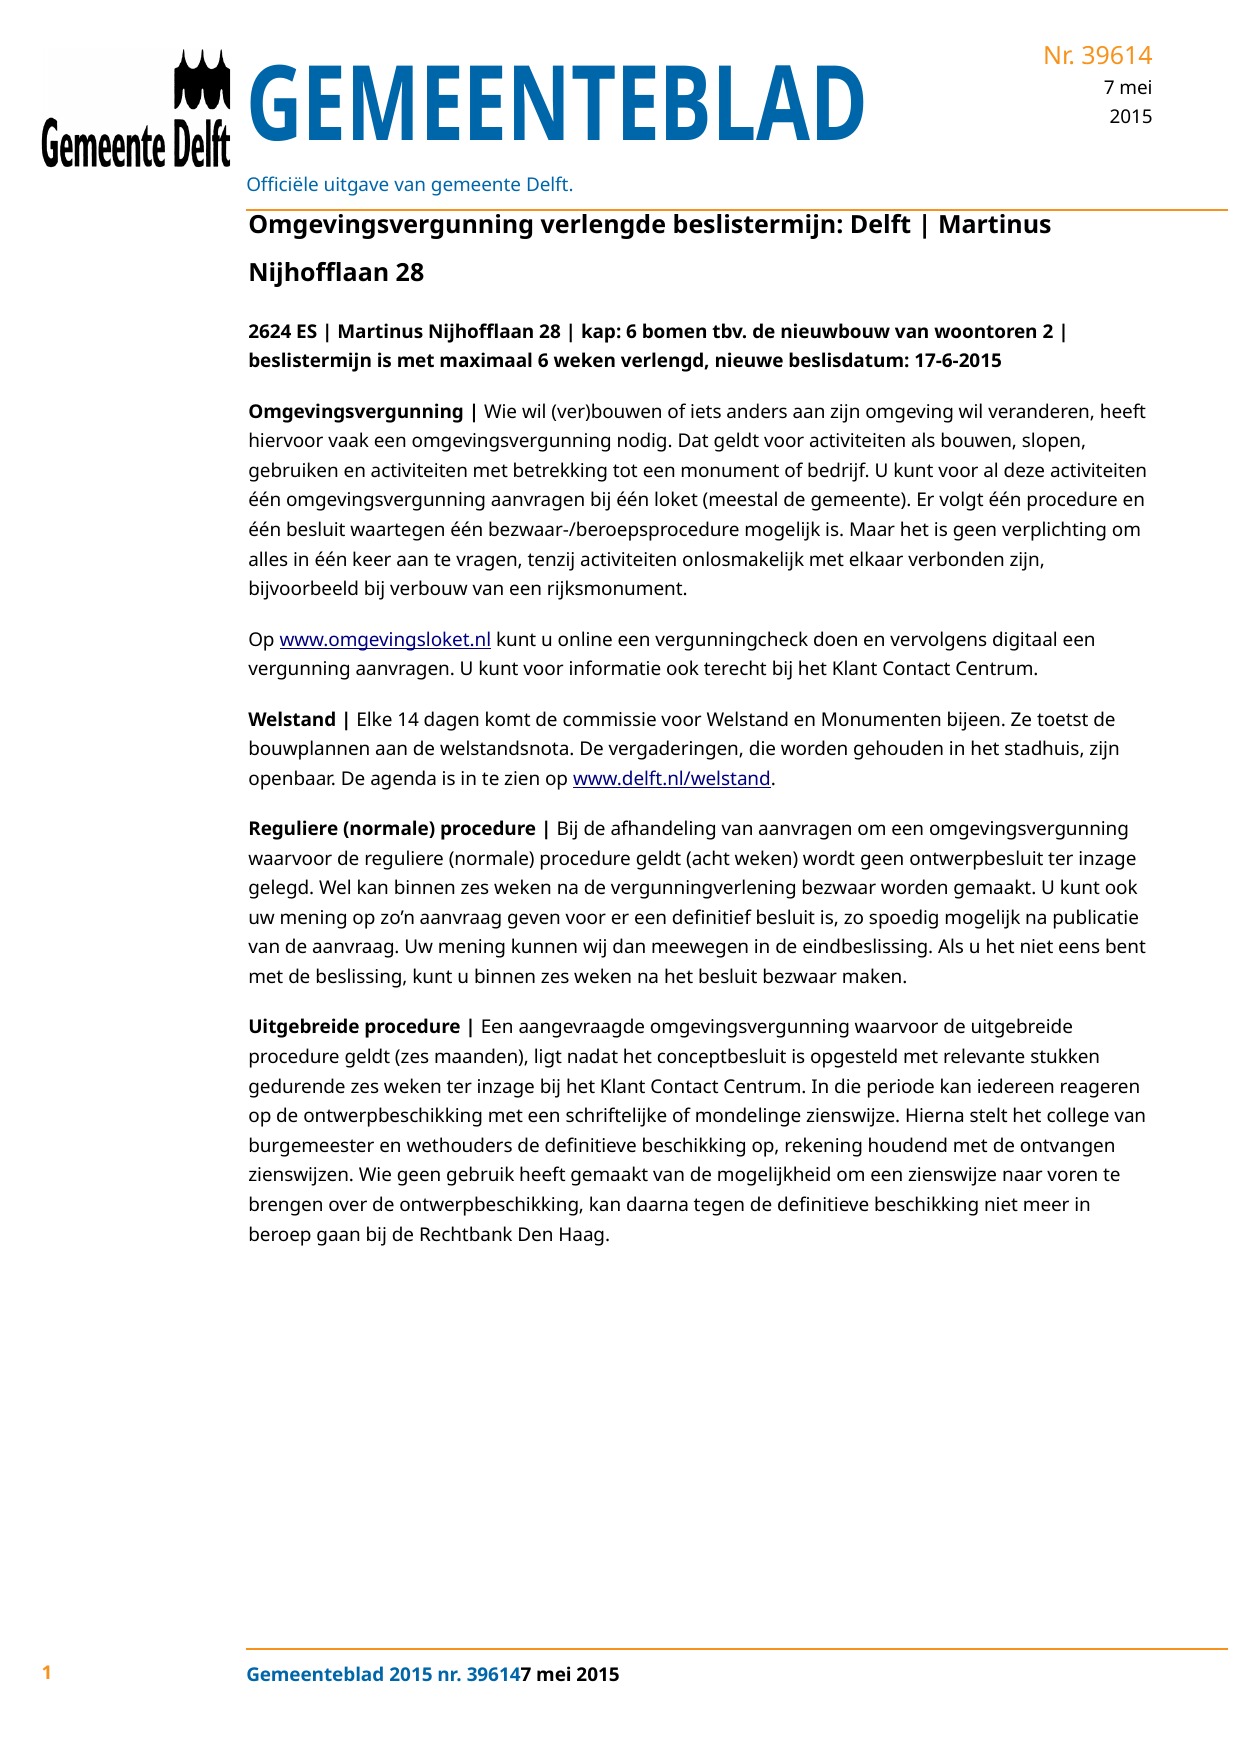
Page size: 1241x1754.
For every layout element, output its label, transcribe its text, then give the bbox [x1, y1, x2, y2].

text Op www.omgevingsloket.nl kunt u online een vergunningcheck doen en vervolgens digitaal een vergunning aanvragen. U kunt voor informatie ook terecht bij het Klant Contact Centrum. [248, 626, 1152, 681]
picture [41, 47, 231, 172]
text Welstand | Elke 14 dagen komt de commissie voor Welstand en Monumenten bijeen. Ze toetst de bouwplannen aan de welstandsnota. De vergaderingen, die worden gehouden in het stadhuis, zijn openbaar. De agenda is in te zien op www.delft.nl/welstand. [248, 706, 1152, 791]
text Reguliere (normale) procedure | Bij de afhandeling van aanvragen om een omgevingsvergunning waarvoor de reguliere (normale) procedure geldt (acht weken) wordt geen ontwerpbesluit ter inzage gelegd. Wel kan binnen zes weken na de vergunningverlening bezwaar worden gemaakt. U kunt ook uw mening op zo’n aanvraag geven voor er een definitief besluit is, zo spoedig mogelijk na publicatie van de aanvraag. Uw mening kunnen wij dan meewegen in de eindbeslissing. Als u het niet eens bent met de beslissing, kunt u binnen zes weken na het besluit bezwaar maken. [248, 815, 1152, 989]
text Omgevingsvergunning verlengde beslistermijn: Delft | Martinus Nijhofflaan 28 [248, 211, 1152, 288]
text Uitgebreide procedure | Een aangevraagde omgevingsvergunning waarvoor de uitgebreide procedure geldt (zes maanden), ligt nadat het conceptbesluit is opgesteld met relevante stukken gedurende zes weken ter inzage bij het Klant Contact Centrum. In die periode kan iedereen reageren op de ontwerpbeschikking met een schriftelijke of mondelinge zienswijze. Hierna stelt het college van burgemeester en wethouders de definitieve beschikking op, rekening houdend met de ontvangen zienswijzen. Wie geen gebruik heeft gemaakt van de mogelijkheid om een zienswijze naar voren te brengen over de ontwerpbeschikking, kan daarna tegen de definitieve beschikking niet meer in beroep gaan bij de Rechtbank Den Haag. [248, 1014, 1152, 1247]
text Omgevingsvergunning | Wie wil (ver)bouwen of iets anders aan zijn omgeving wil veranderen, heeft hiervoor vaak een omgevingsvergunning nodig. Dat geldt voor activiteiten als bouwen, slopen, gebruiken en activiteiten met betrekking tot een monument of bedrijf. U kunt voor al deze activiteiten één omgevingsvergunning aanvragen bij één loket (meestal de gemeente). Er volgt één procedure en één besluit waartegen één bezwaar-/beroepsprocedure mogelijk is. Maar het is geen verplichting om alles in één keer aan te vragen, tenzij activiteiten onlosmakelijk met elkaar verbonden zijn, bijvoorbeeld bij verbouw van een rijksmonument. [248, 398, 1152, 601]
text 2624 ES | Martinus Nijhofflaan 28 | kap: 6 bomen tbv. de nieuwbouw van woontoren 2 | beslistermijn is met maximaal 6 weken verlengd, nieuwe beslisdatum: 17-6-2015 [248, 318, 1152, 373]
